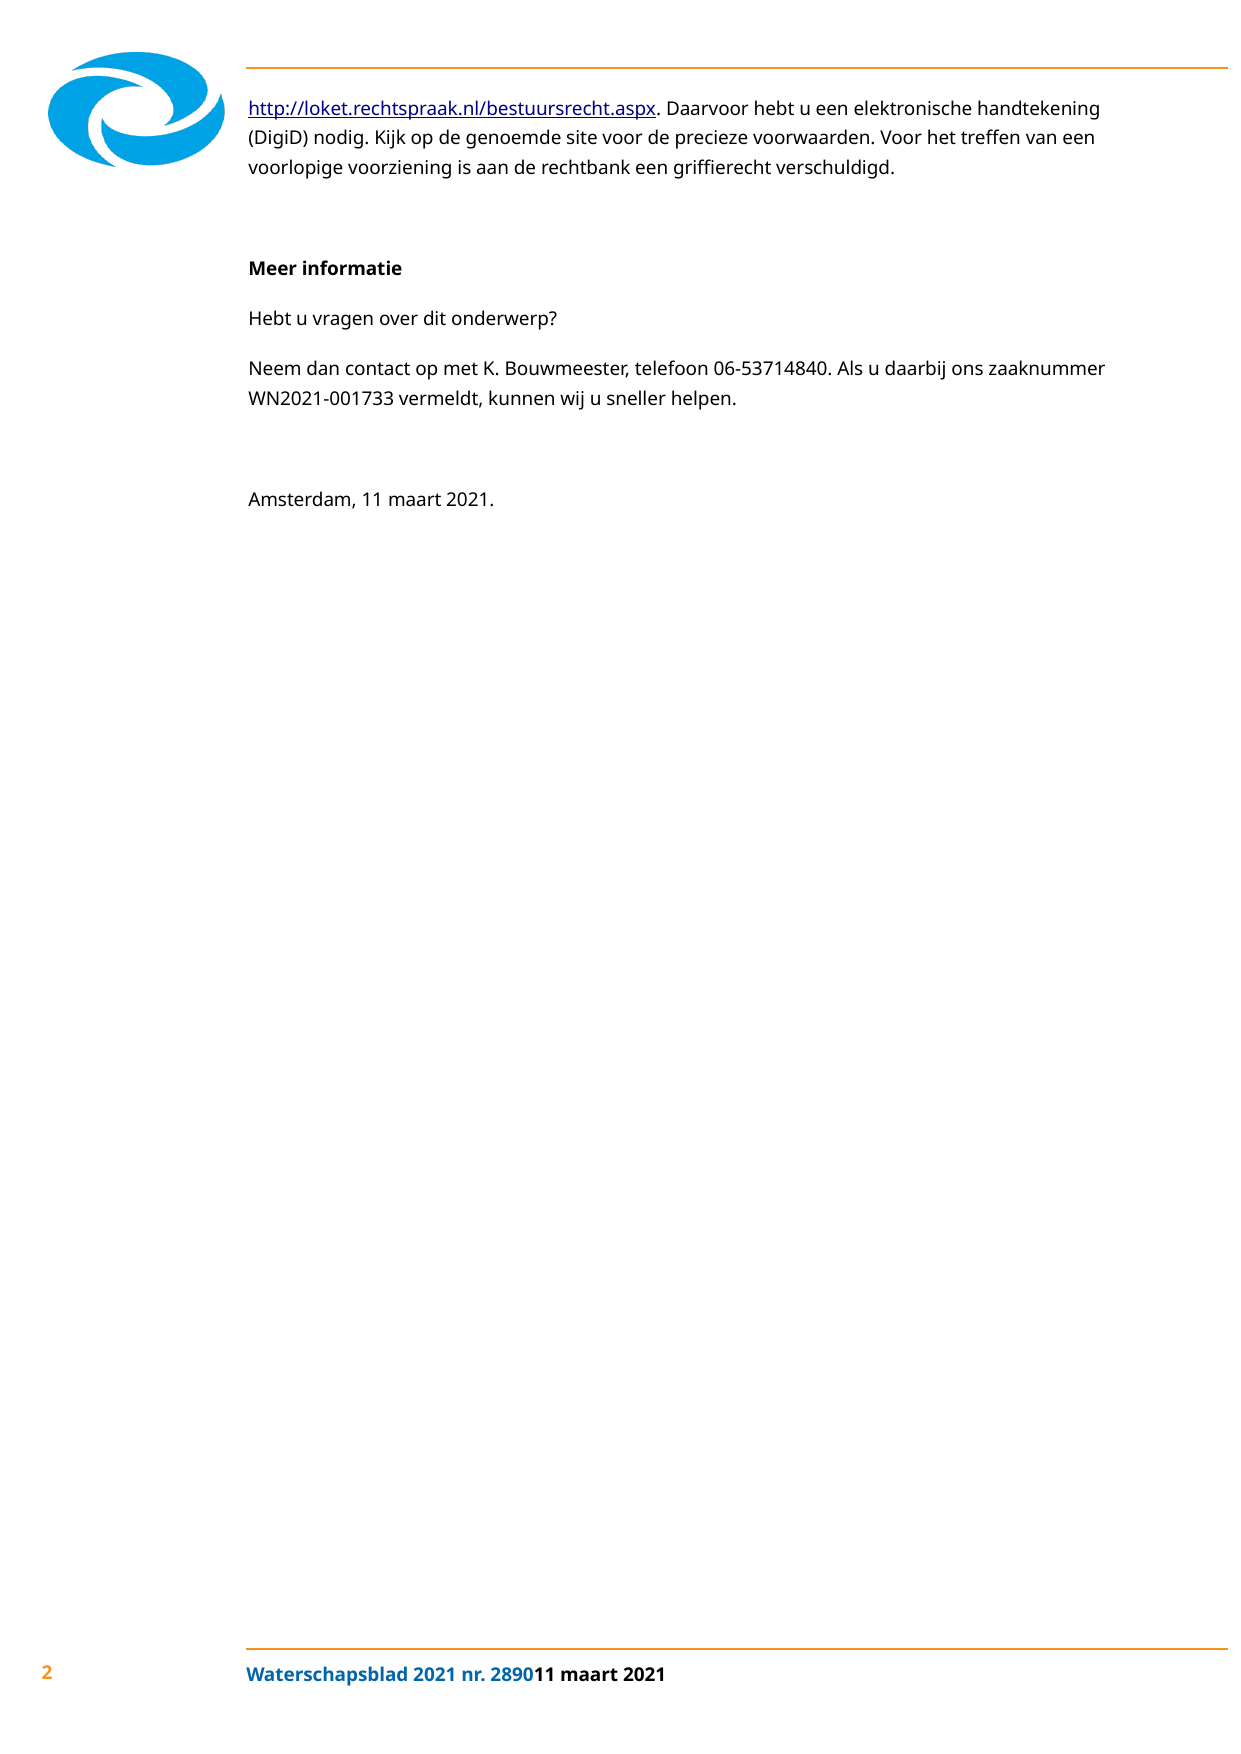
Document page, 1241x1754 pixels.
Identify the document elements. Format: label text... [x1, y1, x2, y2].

text Hebt u vragen over dit onderwerp? [248, 305, 1152, 331]
text Neem dan contact op met K. Bouwmeester, telefoon 06-53714840. Als u daarbij ons zaaknummer WN2021-001733 vermeldt, kunnen wij u sneller helpen. [248, 356, 1152, 411]
text Amsterdam, 11 maart 2021. [248, 486, 1152, 512]
text http://loket.rechtspraak.nl/bestuursrecht.aspx. Daarvoor hebt u een elektronische handtekening (DigiD) nodig. Kijk op de genoemde site voor de precieze voorwaarden. Voor het treffen van een voorlopige voorziening is aan de rechtbank een griffierecht verschuldigd. [248, 95, 1152, 180]
picture [41, 47, 231, 172]
text Meer informatie [248, 255, 1152, 281]
